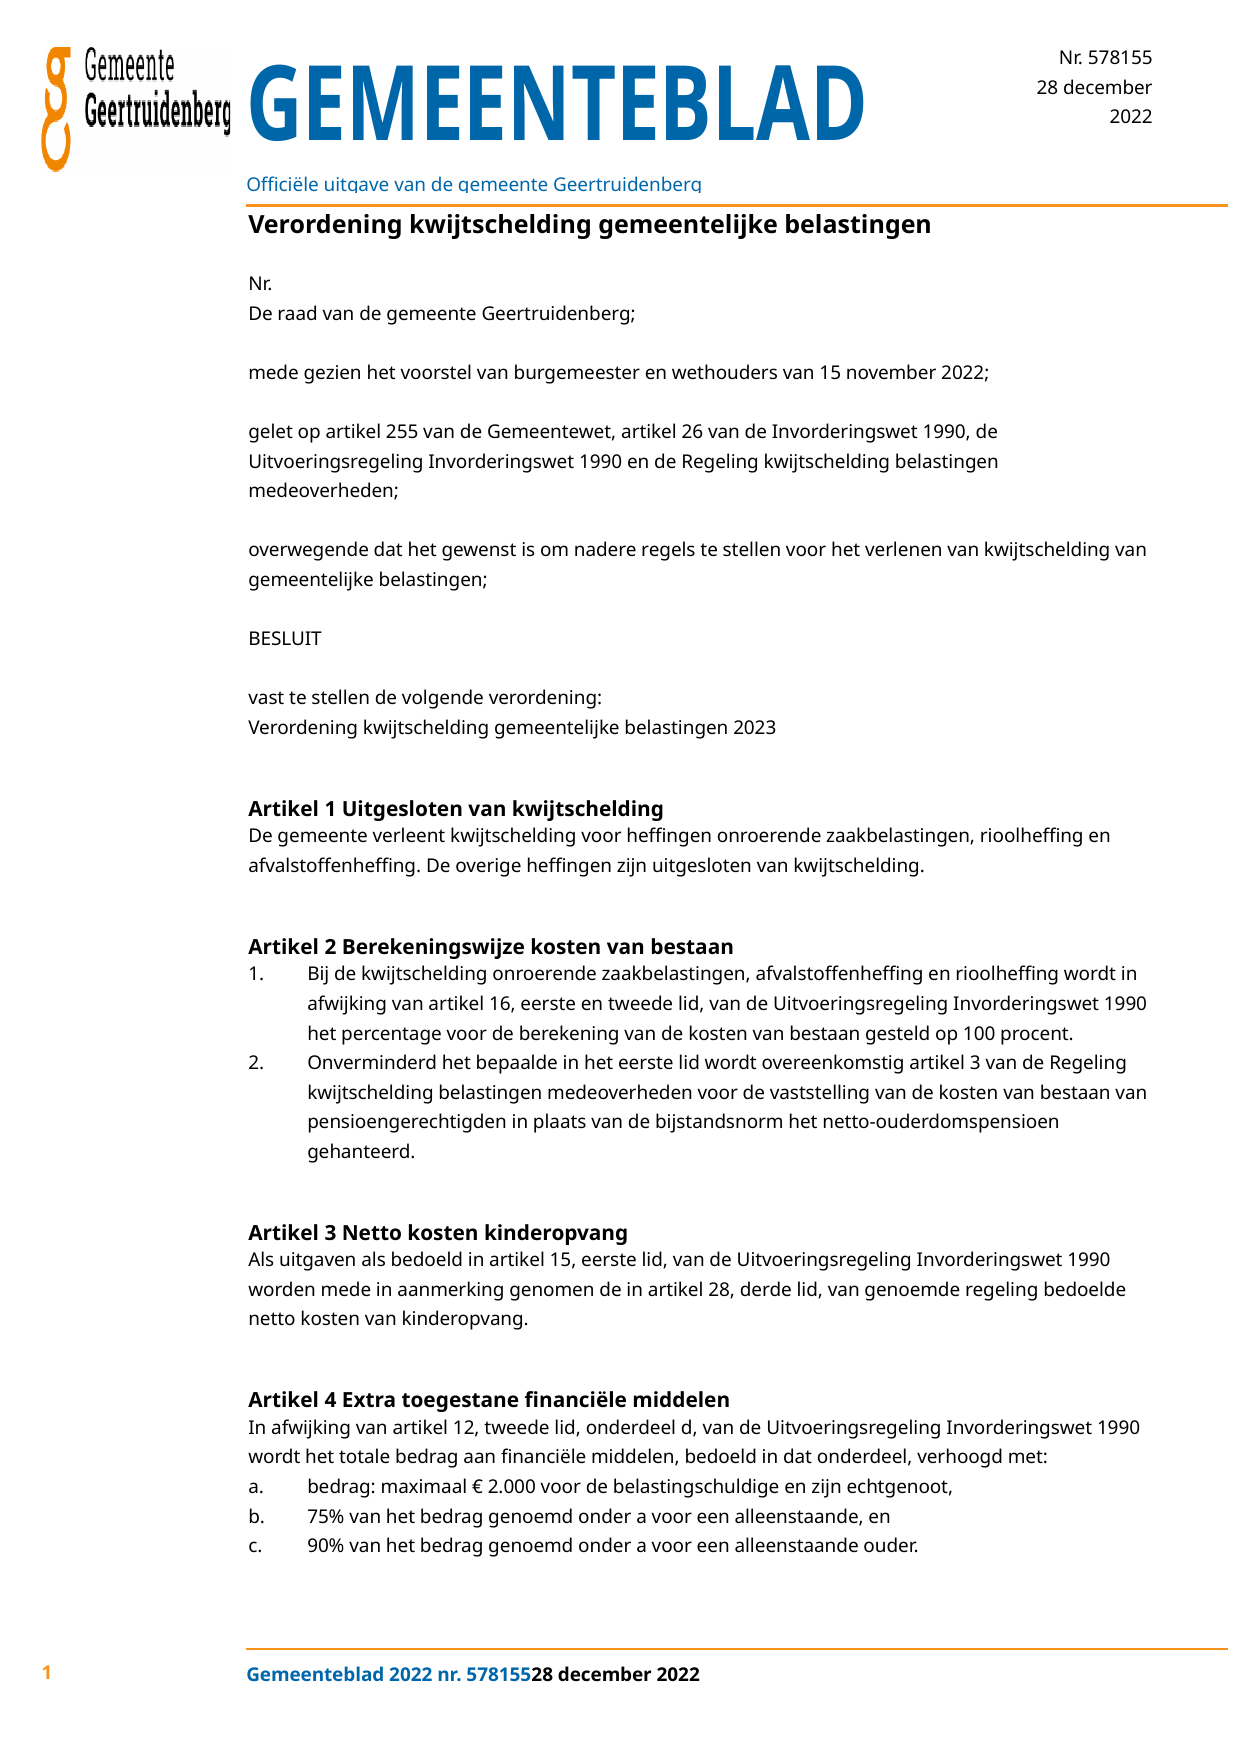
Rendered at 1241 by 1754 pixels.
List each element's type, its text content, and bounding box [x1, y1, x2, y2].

list bedrag: maximaal € 2.000 voor de belastingschuldige en zijn echtgenoot, [248, 1473, 1152, 1499]
text Artikel 2 Berekeningswijze kosten van bestaan [248, 932, 1152, 961]
list Onverminderd het bepaalde in het eerste lid wordt overeenkomstig artikel 3 van de Regeling kwijtschelding belastingen medeoverheden voor de vaststelling van de kosten van bestaan van pensioengerechtigden in plaats van de bijstandsnorm het netto-ouderdomspensioen gehanteerd. [248, 1049, 1152, 1164]
text Verordening kwijtschelding gemeentelijke belastingen 2023 [248, 714, 1152, 740]
list 75% van het bedrag genoemd onder a voor een alleenstaande, en [248, 1503, 1152, 1528]
text Verordening kwijtschelding gemeentelijke belastingen [248, 207, 1152, 241]
text overwegende dat het gewenst is om nadere regels te stellen voor het verlenen van kwijtschelding van gemeentelijke belastingen; [248, 537, 1152, 592]
list 90% van het bedrag genoemd onder a voor een alleenstaande ouder. [248, 1532, 1152, 1558]
text gelet op artikel 255 van de Gemeentewet, artikel 26 van de Invorderingswet 1990, de Uitvoeringsregeling Invorderingswet 1990 en de Regeling kwijtschelding belastingen medeoverheden; [248, 418, 1152, 503]
text Als uitgaven als bedoeld in artikel 15, eerste lid, van de Uitvoeringsregeling Invorderingswet 1990 worden mede in aanmerking genomen de in artikel 28, derde lid, van genoemde regeling bedoelde netto kosten van kinderopvang. [248, 1246, 1152, 1331]
text Artikel 4 Extra toegestane financiële middelen [248, 1386, 1152, 1414]
picture [41, 47, 231, 172]
text De raad van de gemeente Geertruidenberg; [248, 300, 1152, 326]
text vast te stellen de volgende verordening: [248, 684, 1152, 710]
text BESLUIT [248, 625, 1152, 651]
text Artikel 3 Netto kosten kinderopvang [248, 1218, 1152, 1246]
text Artikel 1 Uitgesloten van kwijtschelding [248, 794, 1152, 822]
text Nr. [248, 270, 1152, 296]
text In afwijking van artikel 12, tweede lid, onderdeel d, van de Uitvoeringsregeling Invorderingswet 1990 wordt het totale bedrag aan financiële middelen, bedoeld in dat onderdeel, verhoogd met: [248, 1414, 1152, 1469]
text mede gezien het voorstel van burgemeester en wethouders van 15 november 2022; [248, 359, 1152, 385]
list Bij de kwijtschelding onroerende zaakbelastingen, afvalstoffenheffing en rioolheffing wordt in afwijking van artikel 16, eerste en tweede lid, van de Uitvoeringsregeling Invorderingswet 1990 het percentage voor de berekening van de kosten van bestaan gesteld op 100 procent. [248, 961, 1152, 1045]
text De gemeente verleent kwijtschelding voor heffingen onroerende zaakbelastingen, rioolheffing en afvalstoffenheffing. De overige heffingen zijn uitgesloten van kwijtschelding. [248, 822, 1152, 878]
